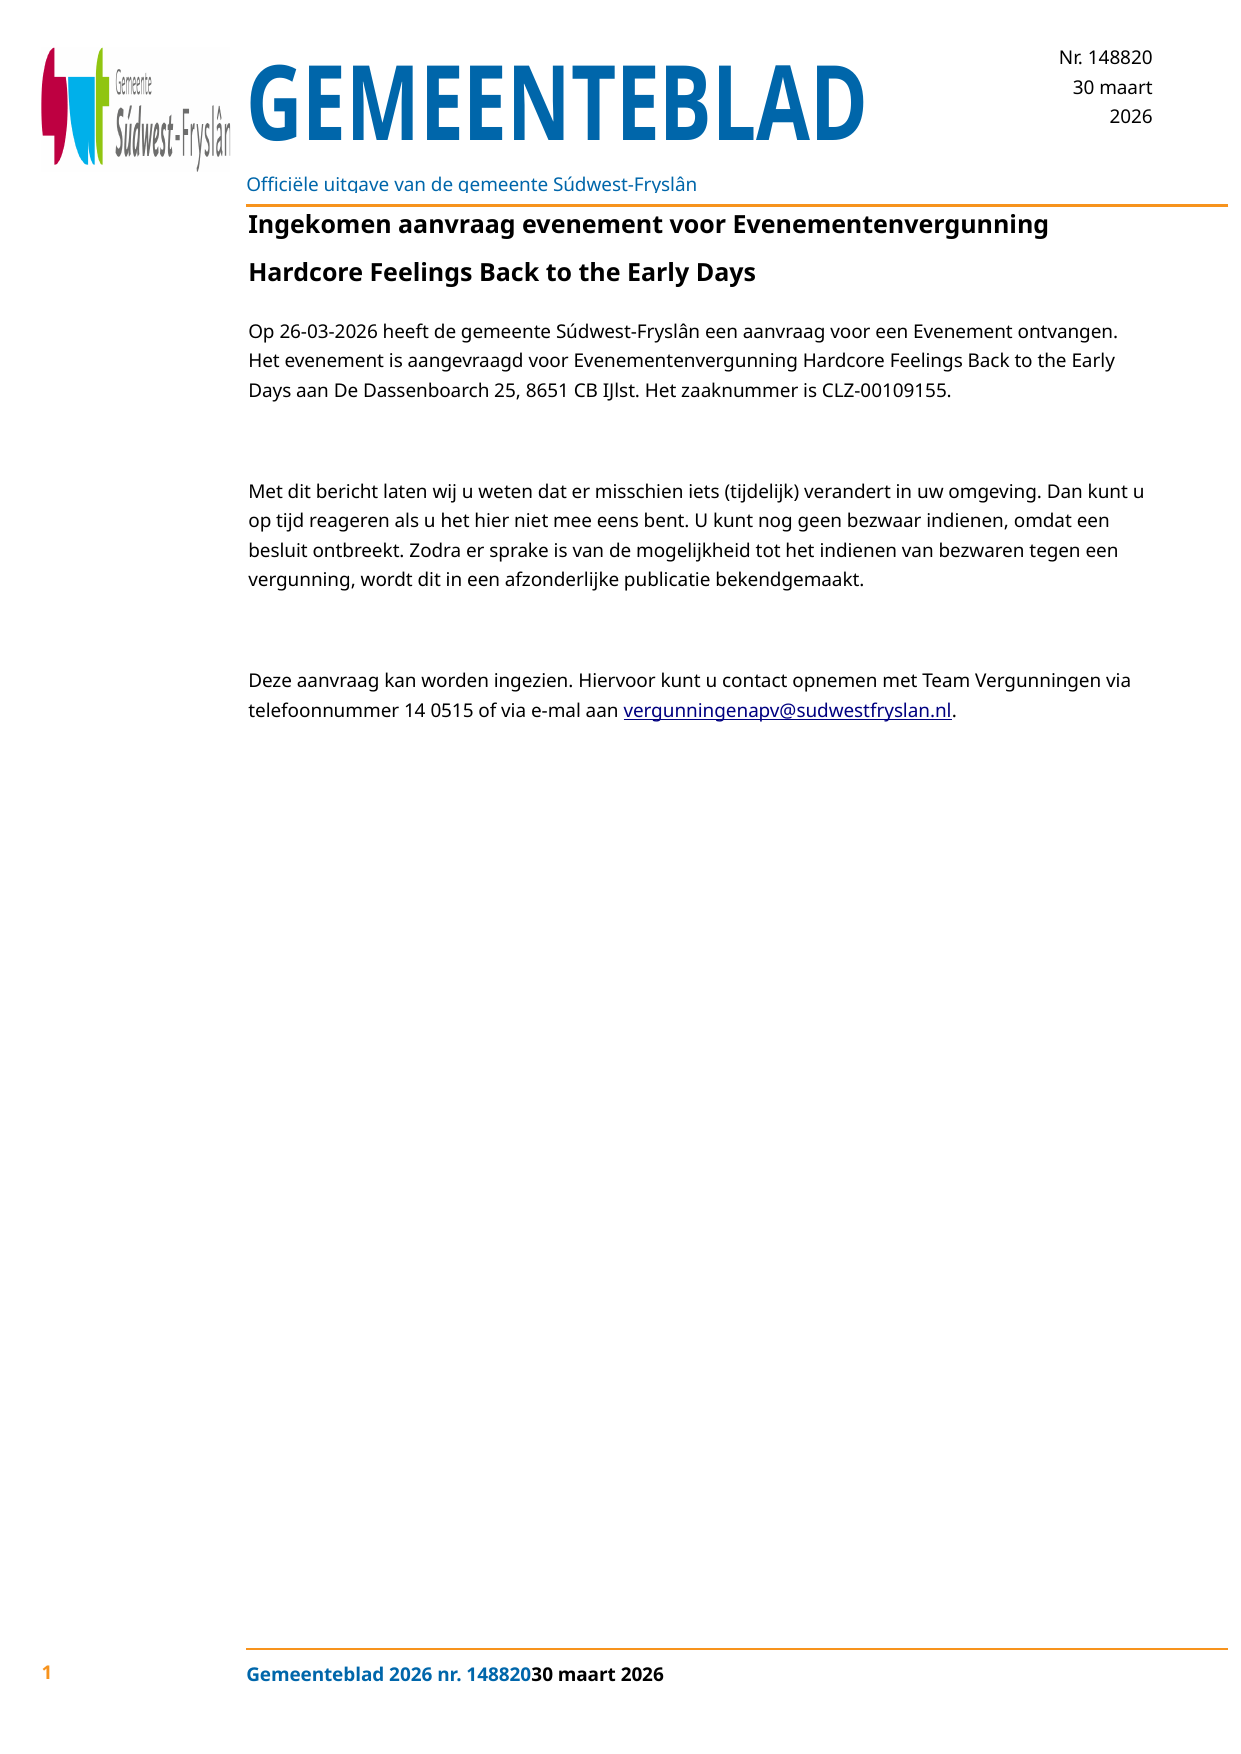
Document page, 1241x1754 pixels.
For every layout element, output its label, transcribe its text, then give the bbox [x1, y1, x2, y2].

text Deze aanvraag kan worden ingezien. Hiervoor kunt u contact opnemen met Team Vergunningen via telefoonnummer 14 0515 of via e-mal aan vergunningenapv@sudwestfryslan.nl. [248, 667, 1152, 723]
text Met dit bericht laten wij u weten dat er misschien iets (tijdelijk) verandert in uw omgeving. Dan kunt u op tijd reageren als u het hier niet mee eens bent. U kunt nog geen bezwaar indienen, omdat een besluit ontbreekt. Zodra er sprake is van de mogelijkheid tot het indienen van bezwaren tegen een vergunning, wordt dit in een afzonderlijke publicatie bekendgemaakt. [248, 478, 1152, 592]
text Op 26-03-2026 heeft de gemeente Súdwest-Fryslân een aanvraag voor een Evenement ontvangen. Het evenement is aangevraagd voor Evenementenvergunning Hardcore Feelings Back to the Early Days aan De Dassenboarch 25, 8651 CB IJlst. Het zaaknummer is CLZ-00109155. [248, 318, 1152, 403]
picture [41, 47, 231, 172]
text Ingekomen aanvraag evenement voor Evenementenvergunning Hardcore Feelings Back to the Early Days [248, 207, 1152, 288]
